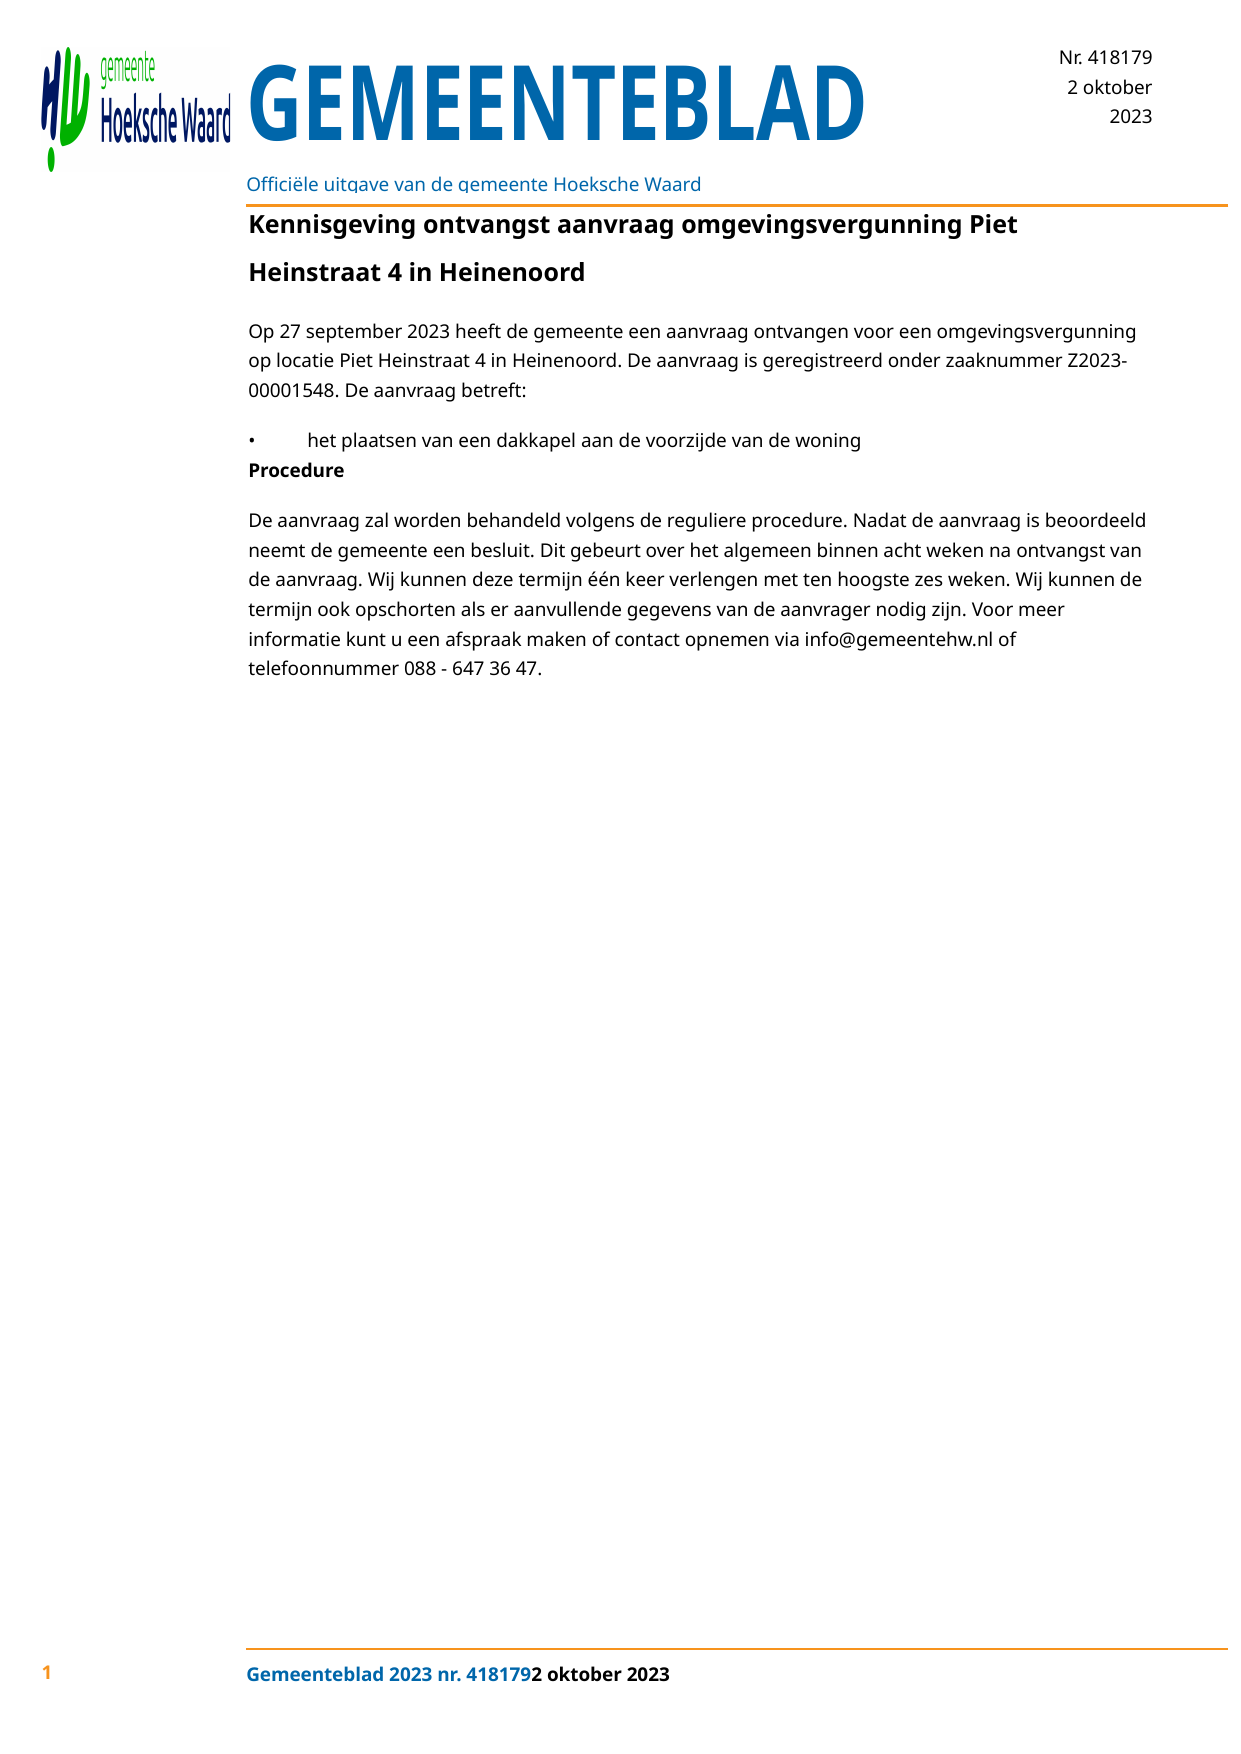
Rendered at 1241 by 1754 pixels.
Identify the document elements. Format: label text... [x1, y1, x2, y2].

text Kennisgeving ontvangst aanvraag omgevingsvergunning Piet Heinstraat 4 in Heinenoord [248, 207, 1152, 288]
text Op 27 september 2023 heeft de gemeente een aanvraag ontvangen voor een omgevingsvergunning op locatie Piet Heinstraat 4 in Heinenoord. De aanvraag is geregistreerd onder zaaknummer Z2023-00001548. De aanvraag betreft: [248, 318, 1152, 403]
picture [41, 47, 231, 172]
text De aanvraag zal worden behandeld volgens de reguliere procedure. Nadat de aanvraag is beoordeeld neemt de gemeente een besluit. Dit gebeurt over het algemeen binnen acht weken na ontvangst van de aanvraag. Wij kunnen deze termijn één keer verlengen met ten hoogste zes weken. Wij kunnen de termijn ook opschorten als er aanvullende gegevens van de aanvrager nodig zijn. Voor meer informatie kunt u een afspraak maken of contact opnemen via info@gemeentehw.nl of telefoonnummer 088 - 647 36 47. [248, 507, 1152, 681]
text Procedure [248, 457, 1152, 483]
list het plaatsen van een dakkapel aan de voorzijde van de woning [248, 427, 1152, 453]
